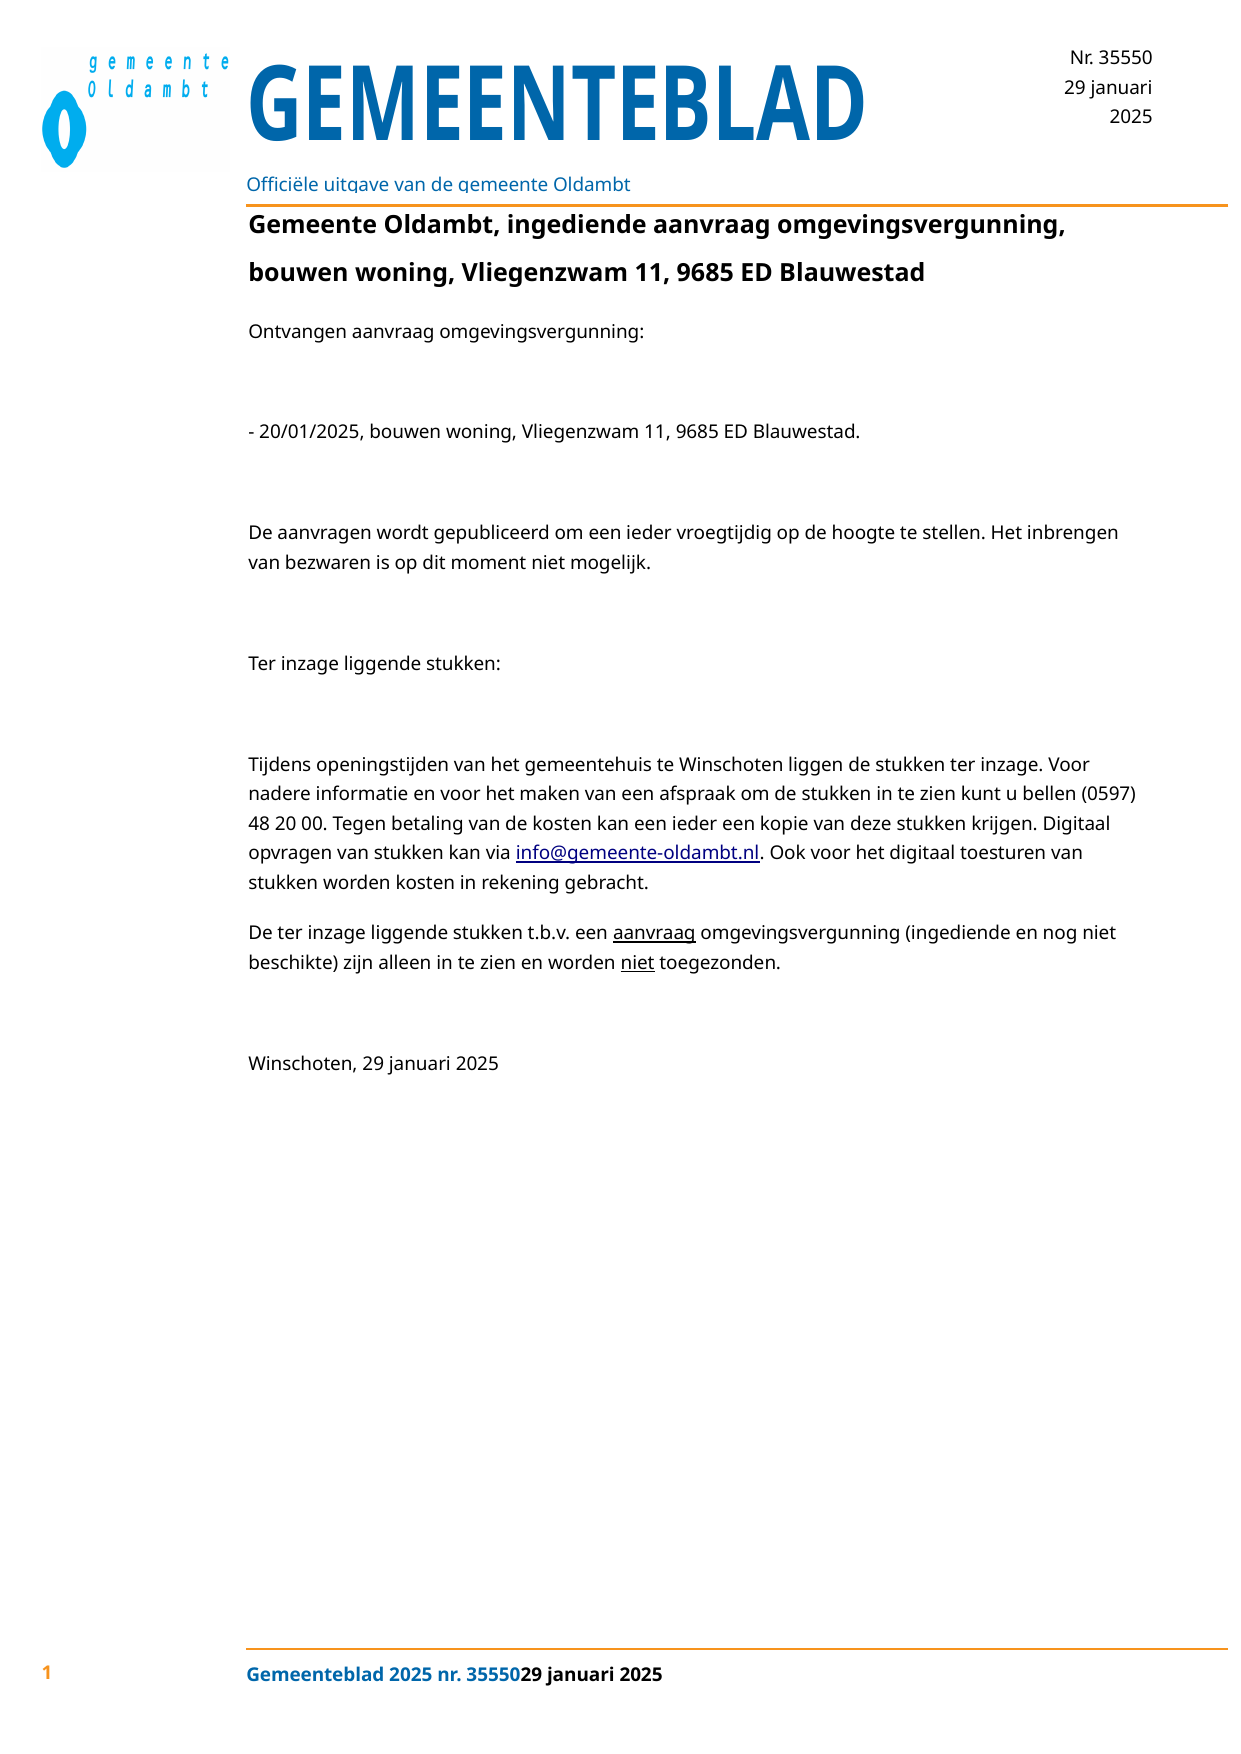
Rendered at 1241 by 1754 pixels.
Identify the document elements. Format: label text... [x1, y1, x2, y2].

text Tijdens openingstijden van het gemeentehuis te Winschoten liggen de stukken ter inzage. Voor nadere informatie en voor het maken van een afspraak om de stukken in te zien kunt u bellen (0597) 48 20 00. Tegen betaling van de kosten kan een ieder een kopie van deze stukken krijgen. Digitaal opvragen van stukken kan via info@gemeente-oldambt.nl. Ook voor het digitaal toesturen van stukken worden kosten in rekening gebracht. [248, 751, 1152, 895]
text Winschoten, 29 januari 2025 [248, 1050, 1152, 1076]
text - 20/01/2025, bouwen woning, Vliegenzwam 11, 9685 ED Blauwestad. [248, 419, 1152, 444]
text Gemeente Oldambt, ingediende aanvraag omgevingsvergunning, bouwen woning, Vliegenzwam 11, 9685 ED Blauwestad [248, 207, 1152, 288]
picture [41, 47, 231, 172]
text Ontvangen aanvraag omgevingsvergunning: [248, 318, 1152, 344]
text De ter inzage liggende stukken t.b.v. een aanvraag omgevingsvergunning (ingediende en nog niet beschikte) zijn alleen in te zien en worden niet toegezonden. [248, 919, 1152, 975]
text Ter inzage liggende stukken: [248, 650, 1152, 676]
text De aanvragen wordt gepubliceerd om een ieder vroegtijdig op de hoogte te stellen. Het inbrengen van bezwaren is op dit moment niet mogelijk. [248, 519, 1152, 575]
